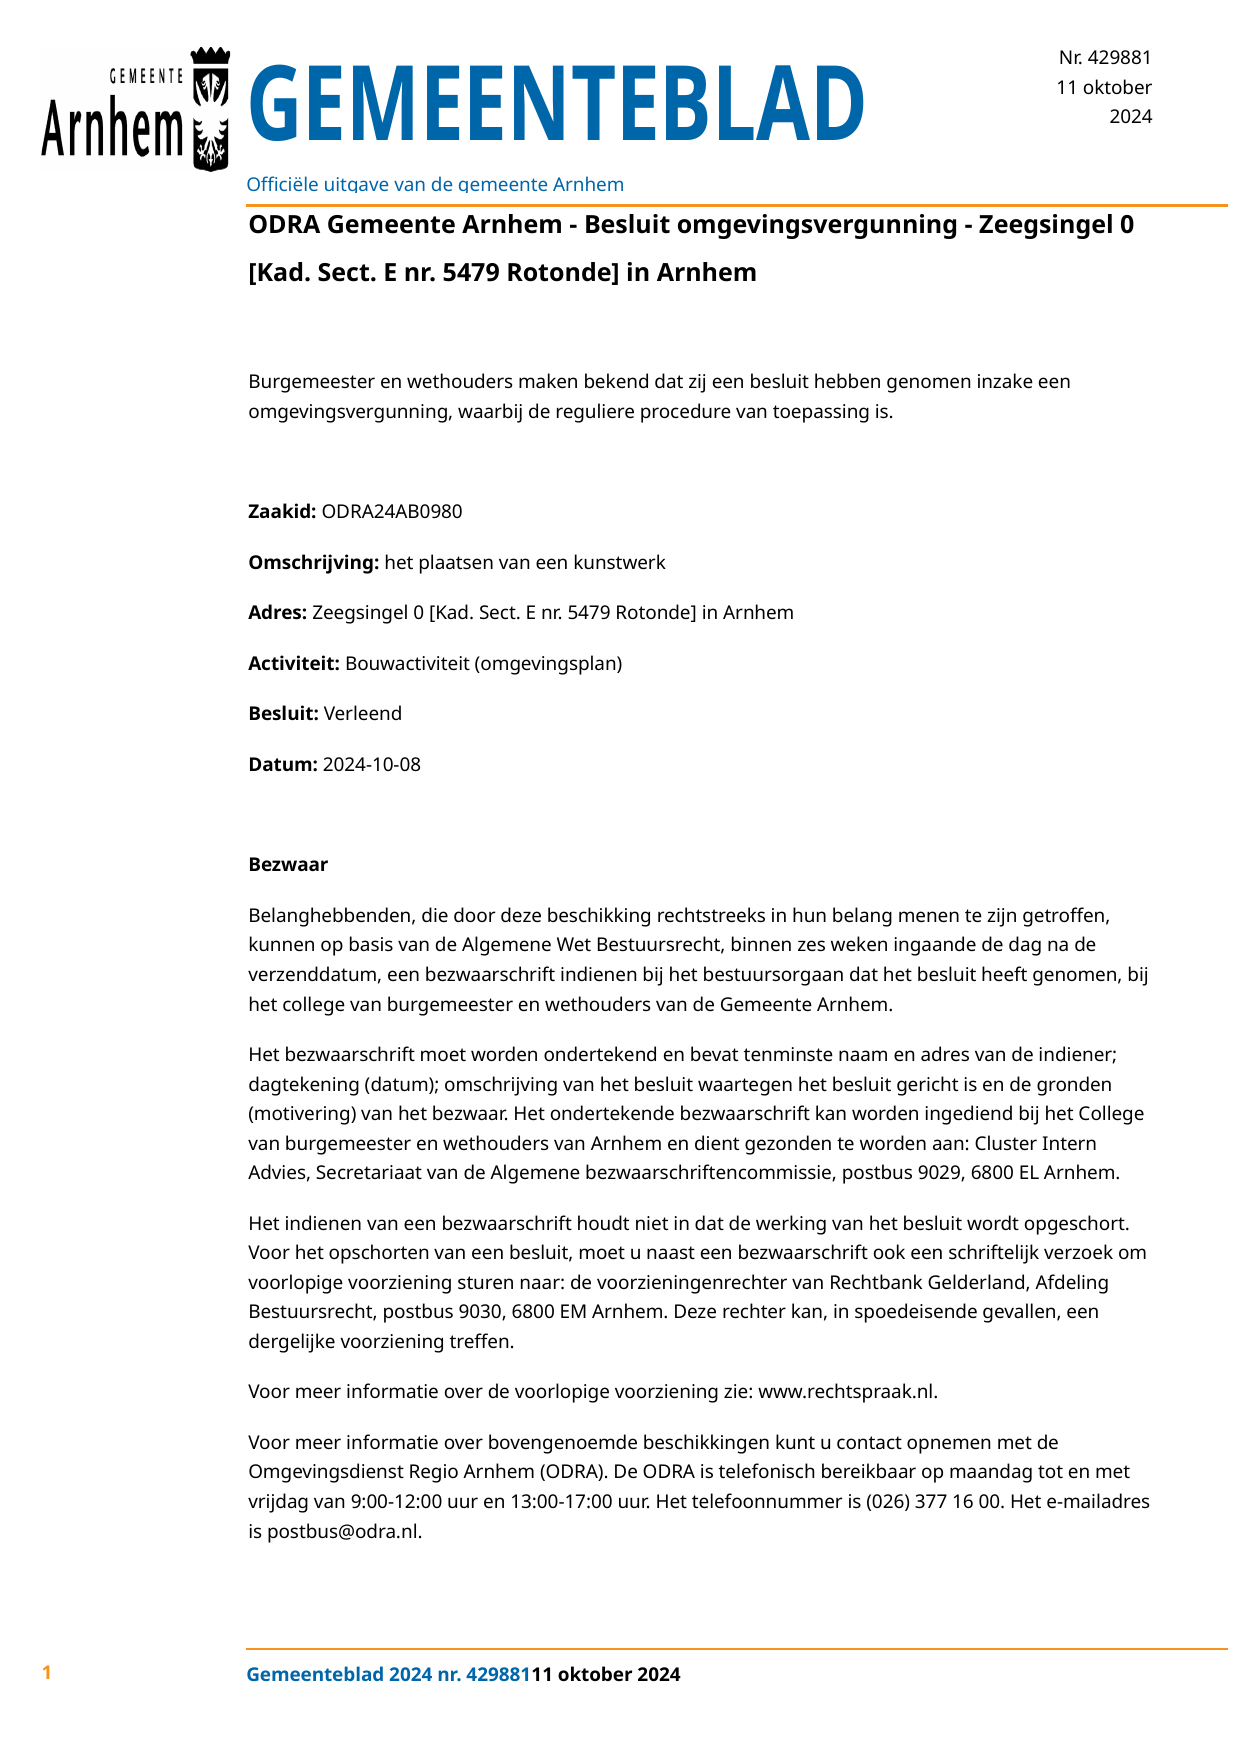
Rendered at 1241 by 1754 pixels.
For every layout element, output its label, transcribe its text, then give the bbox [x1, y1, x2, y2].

picture [41, 47, 231, 172]
text Besluit: Verleend [248, 700, 1152, 726]
text Voor meer informatie over de voorlopige voorziening zie: www.rechtspraak.nl. [248, 1379, 1152, 1404]
text ODRA Gemeente Arnhem - Besluit omgevingsvergunning - Zeegsingel 0 [Kad. Sect. E nr. 5479 Rotonde] in Arnhem [248, 207, 1152, 288]
text Voor meer informatie over bovengenoemde beschikkingen kunt u contact opnemen met de Omgevingsdienst Regio Arnhem (ODRA). De ODRA is telefonisch bereikbaar op maandag tot en met vrijdag van 9:00-12:00 uur en 13:00-17:00 uur. Het telefoonnummer is (026) 377 16 00. Het e-mailadres is postbus@odra.nl. [248, 1429, 1152, 1544]
text Datum: 2024-10-08 [248, 751, 1152, 777]
text Activiteit: Bouwactiviteit (omgevingsplan) [248, 650, 1152, 676]
text Het bezwaarschrift moet worden ondertekend en bevat tenminste naam en adres van de indiener; dagtekening (datum); omschrijving van het besluit waartegen het besluit gericht is en de gronden (motivering) van het bezwaar. Het ondertekende bezwaarschrift kan worden ingediend bij het College van burgemeester en wethouders van Arnhem en dient gezonden te worden aan: Cluster Intern Advies, Secretariaat van de Algemene bezwaarschriftencommissie, postbus 9029, 6800 EL Arnhem. [248, 1041, 1152, 1185]
text Burgemeester en wethouders maken bekend dat zij een besluit hebben genomen inzake een omgevingsvergunning, waarbij de reguliere procedure van toepassing is. [248, 368, 1152, 424]
text Zaakid: ODRA24AB0980 [248, 499, 1152, 524]
text Het indienen van een bezwaarschrift houdt niet in dat de werking van het besluit wordt opgeschort. Voor het opschorten van een besluit, moet u naast een bezwaarschrift ook een schriftelijk verzoek om voorlopige voorziening sturen naar: de voorzieningenrechter van Rechtbank Gelderland, Afdeling Bestuursrecht, postbus 9030, 6800 EM Arnhem. Deze rechter kan, in spoedeisende gevallen, een dergelijke voorziening treffen. [248, 1210, 1152, 1354]
text Bezwaar [248, 852, 1152, 877]
text Adres: Zeegsingel 0 [Kad. Sect. E nr. 5479 Rotonde] in Arnhem [248, 599, 1152, 625]
text Belanghebbenden, die door deze beschikking rechtstreeks in hun belang menen te zijn getroffen, kunnen op basis van de Algemene Wet Bestuursrecht, binnen zes weken ingaande de dag na de verzenddatum, een bezwaarschrift indienen bij het bestuursorgaan dat het besluit heeft genomen, bij het college van burgemeester en wethouders van de Gemeente Arnhem. [248, 902, 1152, 1017]
text Omschrijving: het plaatsen van een kunstwerk [248, 549, 1152, 575]
